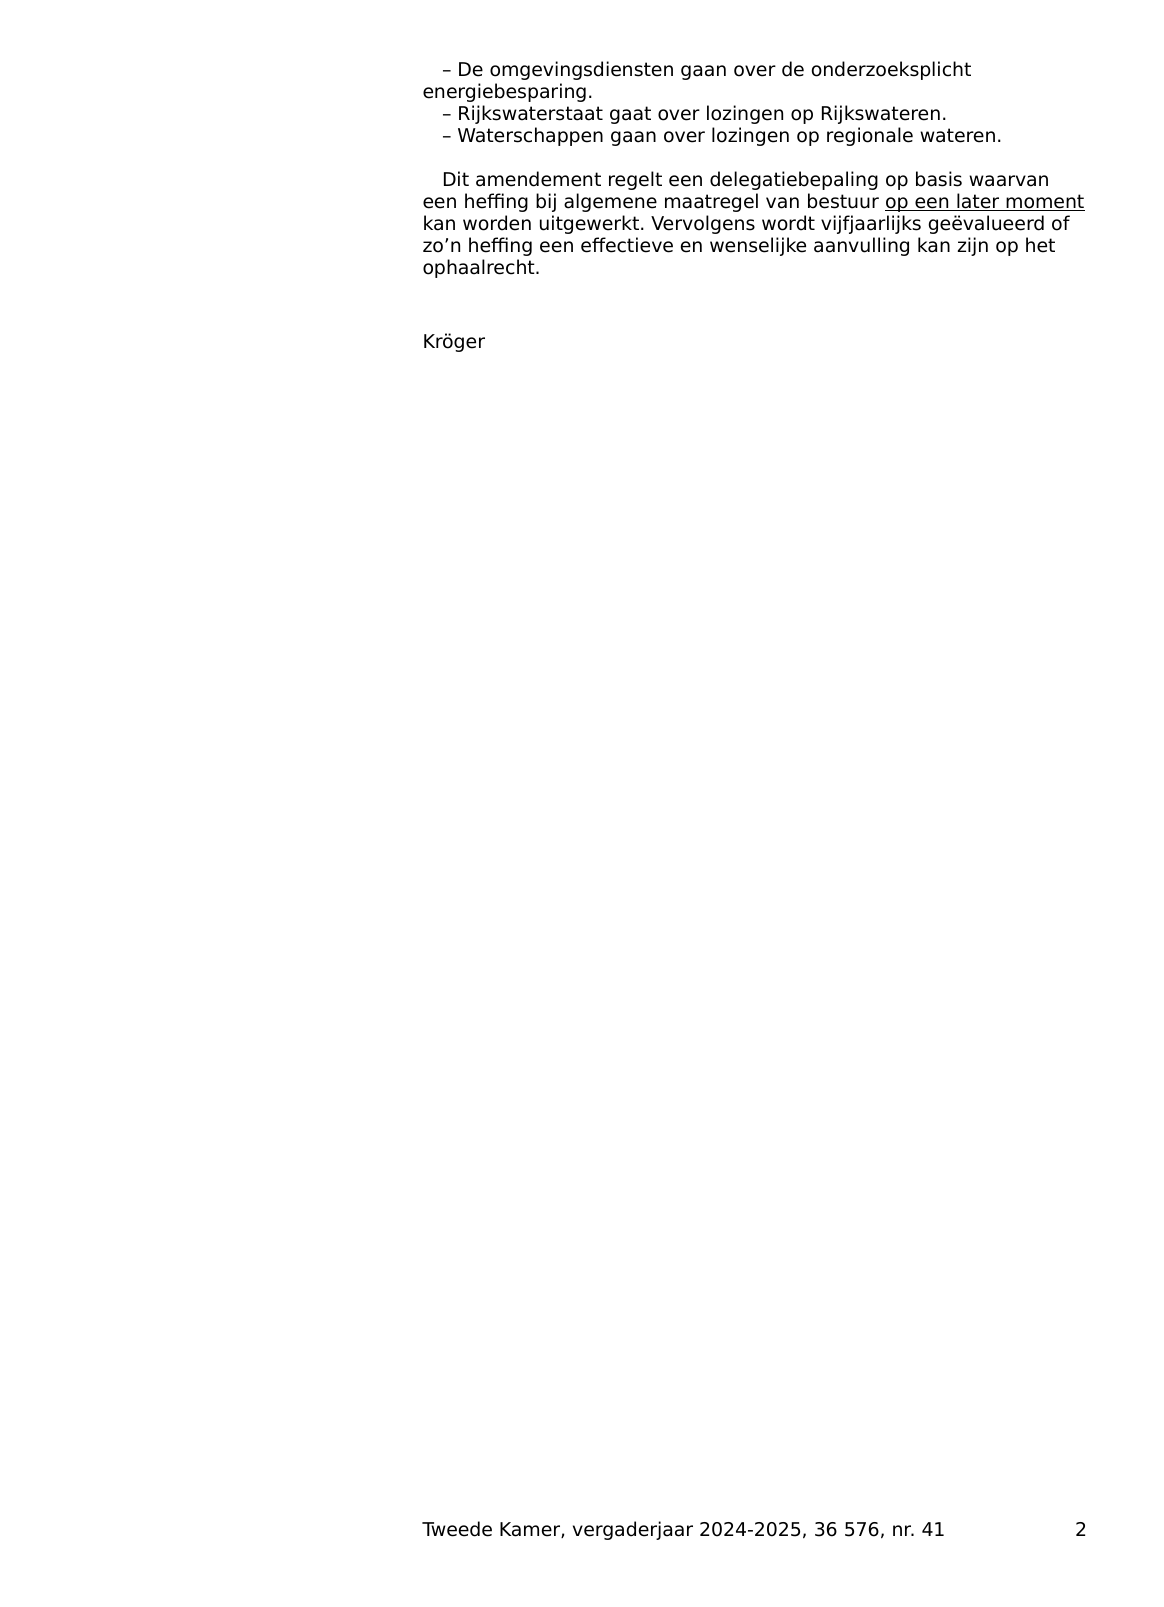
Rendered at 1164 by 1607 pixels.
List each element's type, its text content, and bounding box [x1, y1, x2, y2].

text Kröger [422, 309, 1087, 353]
text – Waterschappen gaan over lozingen op regionale wateren. [422, 125, 1087, 147]
text Dit amendement regelt een delegatiebepaling op basis waarvan een heffing bij algemene maatregel van bestuur op een later moment kan worden uitgewerkt. Vervolgens wordt vijfjaarlijks geëvalueerd of zo’n heffing een effectieve en wenselijke aanvulling kan zijn op het ophaalrecht. [422, 169, 1087, 279]
text – De omgevingsdiensten gaan over de onderzoeksplicht energiebesparing. [422, 59, 1087, 103]
text – Rijkswaterstaat gaat over lozingen op Rijkswateren. [422, 103, 1087, 125]
